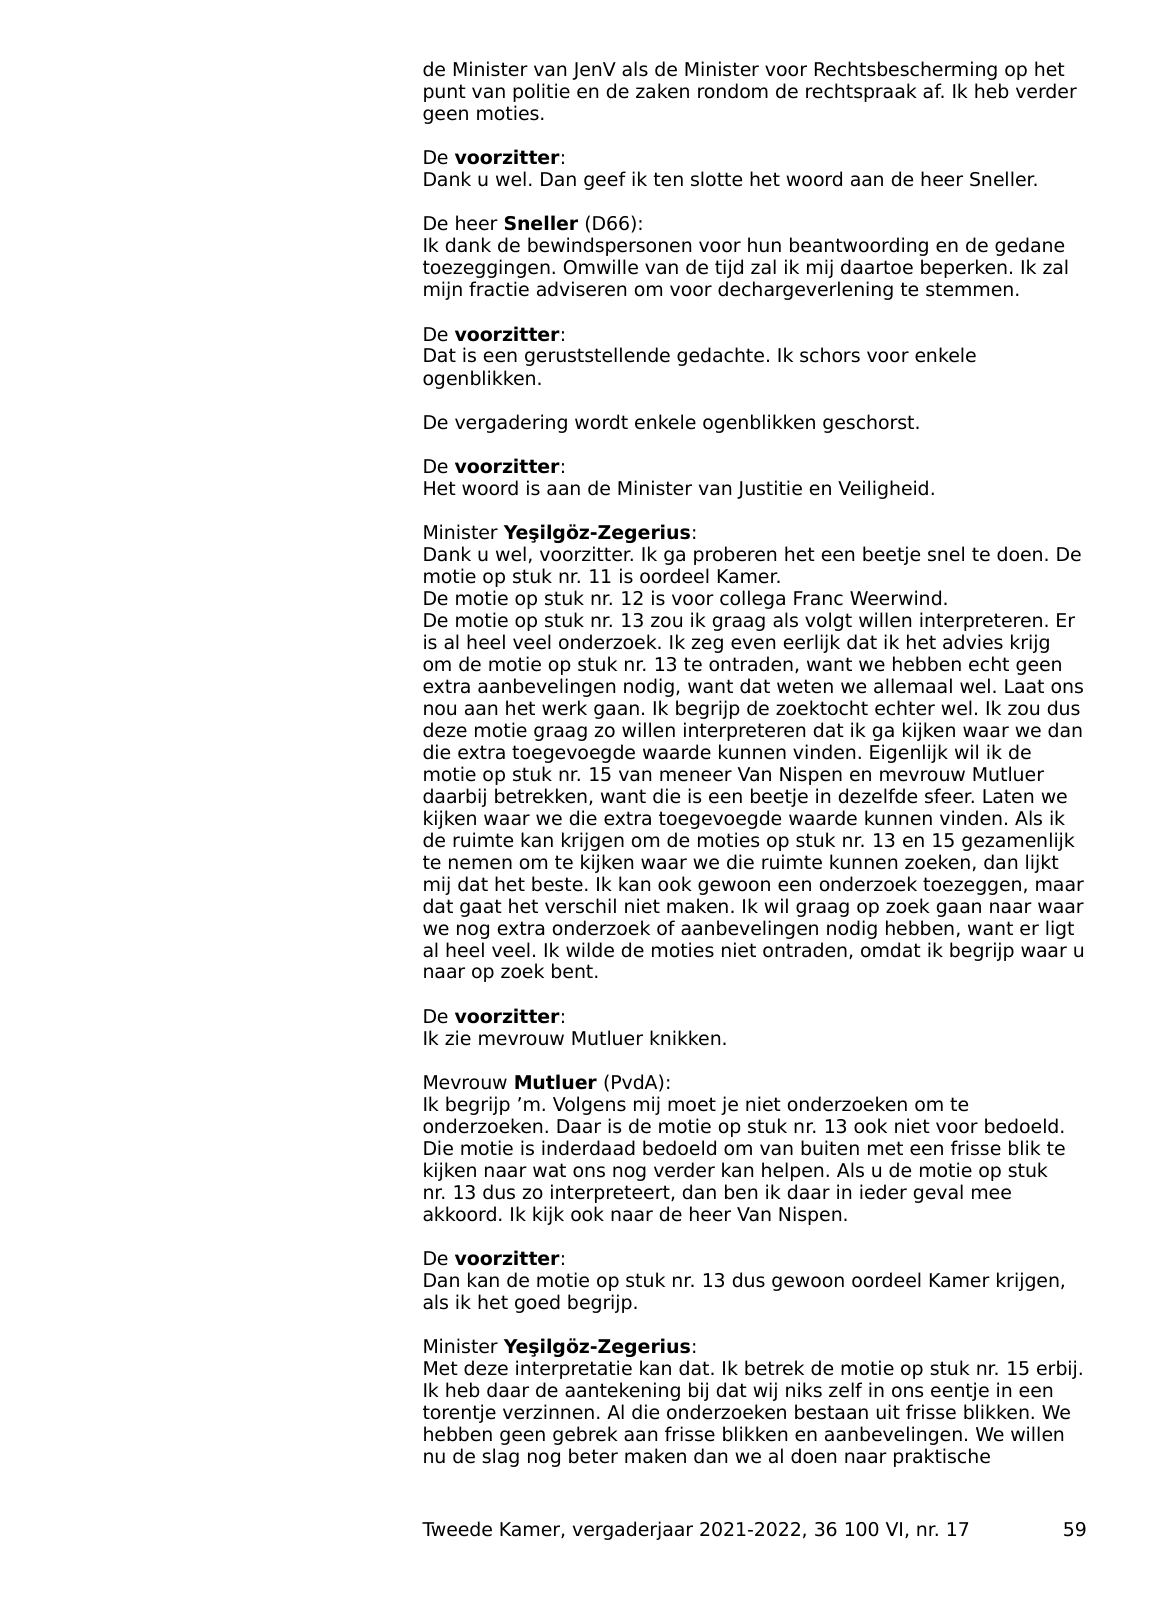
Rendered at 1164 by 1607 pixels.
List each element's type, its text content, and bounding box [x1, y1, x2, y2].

text De vergadering wordt enkele ogenblikken geschorst. [422, 412, 1087, 433]
text Ik zie mevrouw Mutluer knikken. [422, 1028, 1087, 1049]
text De motie op stuk nr. 12 is voor collega Franc Weerwind. [422, 588, 1087, 610]
text Minister Yeşilgöz-Zegerius: [422, 522, 1087, 544]
text De voorzitter: [422, 147, 1087, 169]
text Minister Yeşilgöz-Zegerius: [422, 1336, 1087, 1358]
text De voorzitter: [422, 1248, 1087, 1270]
text De voorzitter: [422, 456, 1087, 478]
text De voorzitter: [422, 323, 1087, 345]
text Mevrouw Mutluer (PvdA): [422, 1072, 1087, 1094]
text De heer Sneller (D66): [422, 213, 1087, 235]
text Dank u wel. Dan geef ik ten slotte het woord aan de heer Sneller. [422, 169, 1087, 191]
text De voorzitter: [422, 1006, 1087, 1028]
text de Minister van JenV als de Minister voor Rechtsbescherming op het punt van politie en de zaken rondom de rechtspraak af. Ik heb verder geen moties. [422, 59, 1087, 125]
text Ik begrijp ’m. Volgens mij moet je niet onderzoeken om te onderzoeken. Daar is de motie op stuk nr. 13 ook niet voor bedoeld. Die motie is inderdaad bedoeld om van buiten met een frisse blik te kijken naar wat ons nog verder kan helpen. Als u de motie op stuk nr. 13 dus zo interpreteert, dan ben ik daar in ieder geval mee akkoord. Ik kijk ook naar de heer Van Nispen. [422, 1094, 1087, 1226]
text De motie op stuk nr. 13 zou ik graag als volgt willen interpreteren. Er is al heel veel onderzoek. Ik zeg even eerlijk dat ik het advies krijg om de motie op stuk nr. 13 te ontraden, want we hebben echt geen extra aanbevelingen nodig, want dat weten we allemaal wel. Laat ons nou aan het werk gaan. Ik begrijp de zoektocht echter wel. Ik zou dus deze motie graag zo willen interpreteren dat ik ga kijken waar we dan die extra toegevoegde waarde kunnen vinden. Eigenlijk wil ik de motie op stuk nr. 15 van meneer Van Nispen en mevrouw Mutluer daarbij betrekken, want die is een beetje in dezelfde sfeer. Laten we kijken waar we die extra toegevoegde waarde kunnen vinden. Als ik de ruimte kan krijgen om de moties op stuk nr. 13 en 15 gezamenlijk te nemen om te kijken waar we die ruimte kunnen zoeken, dan lijkt mij dat het beste. Ik kan ook gewoon een onderzoek toezeggen, maar dat gaat het verschil niet maken. Ik wil graag op zoek gaan naar waar we nog extra onderzoek of aanbevelingen nodig hebben, want er ligt al heel veel. Ik wilde de moties niet ontraden, omdat ik begrijp waar u naar op zoek bent. [422, 610, 1087, 983]
text Het woord is aan de Minister van Justitie en Veiligheid. [422, 478, 1087, 500]
text Dan kan de motie op stuk nr. 13 dus gewoon oordeel Kamer krijgen, als ik het goed begrijp. [422, 1270, 1087, 1314]
text Dank u wel, voorzitter. Ik ga proberen het een beetje snel te doen. De motie op stuk nr. 11 is oordeel Kamer. [422, 544, 1087, 588]
text Met deze interpretatie kan dat. Ik betrek de motie op stuk nr. 15 erbij. Ik heb daar de aantekening bij dat wij niks zelf in ons eentje in een torentje verzinnen. Al die onderzoeken bestaan uit frisse blikken. We hebben geen gebrek aan frisse blikken en aanbevelingen. We willen nu de slag nog beter maken dan we al doen naar praktische [422, 1358, 1087, 1468]
text Dat is een geruststellende gedachte. Ik schors voor enkele ogenblikken. [422, 345, 1087, 389]
text Ik dank de bewindspersonen voor hun beantwoording en de gedane toezeggingen. Omwille van de tijd zal ik mij daartoe beperken. Ik zal mijn fractie adviseren om voor dechargeverlening te stemmen. [422, 235, 1087, 301]
